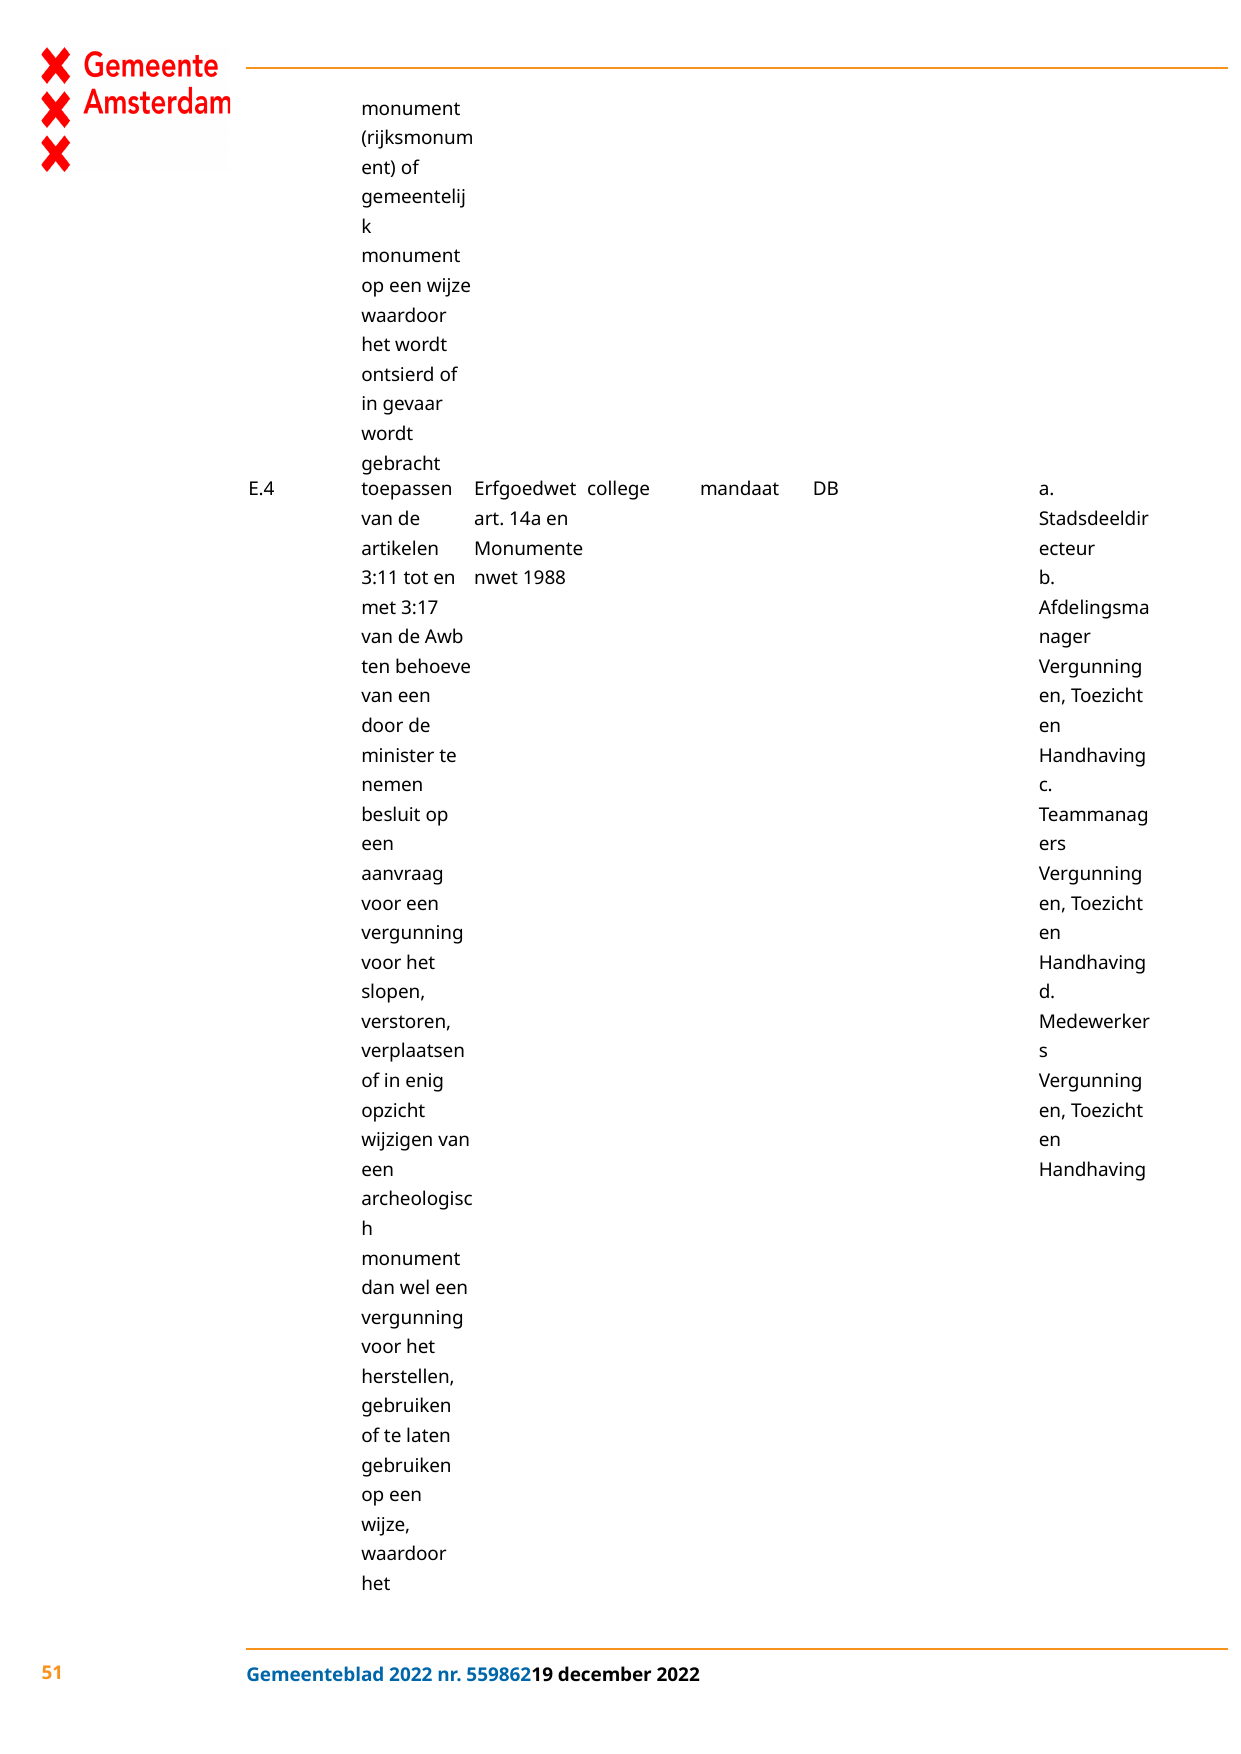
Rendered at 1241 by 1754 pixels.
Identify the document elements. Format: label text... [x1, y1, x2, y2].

table_cell a. Stadsdeeldirecteur b. Afdelingsmanager Vergunningen, Toezicht en Handhaving c. Teammanagers Vergunningen, Toezicht en Handhaving d. Medewerkers Vergunningen, Toezicht en Handhaving [1039, 476, 1152, 1596]
table_cell Erfgoedwet art. 14a en Monumentenwet 1988 [474, 476, 587, 1596]
table_cell [926, 95, 1038, 476]
table_cell toepassen van de artikelen 3:11 tot en met 3:17 van de Awb ten behoeve van een door de minister te nemen besluit op een aanvraag voor een vergunning voor het slopen, verstoren, verplaatsen of in enig opzicht wijzigen van een archeologisch monument dan wel een vergunning voor het herstellen, gebruiken of te laten gebruiken op een wijze, waardoor het [361, 476, 474, 1596]
table_cell [700, 95, 813, 476]
table_cell [926, 476, 1038, 1596]
table_cell college [587, 476, 700, 1596]
table_cell [248, 95, 361, 476]
table_cell monument (rijksmonument) of gemeentelijk monument op een wijze waardoor het wordt ontsierd of in gevaar wordt gebracht [361, 95, 474, 476]
table_cell [1039, 95, 1152, 476]
table_cell mandaat [700, 476, 813, 1596]
table_cell [474, 95, 587, 476]
table_cell [587, 95, 700, 476]
table_cell E.4 [248, 476, 361, 1596]
table_cell [813, 95, 926, 476]
table_cell DB [813, 476, 926, 1596]
picture [41, 47, 231, 172]
